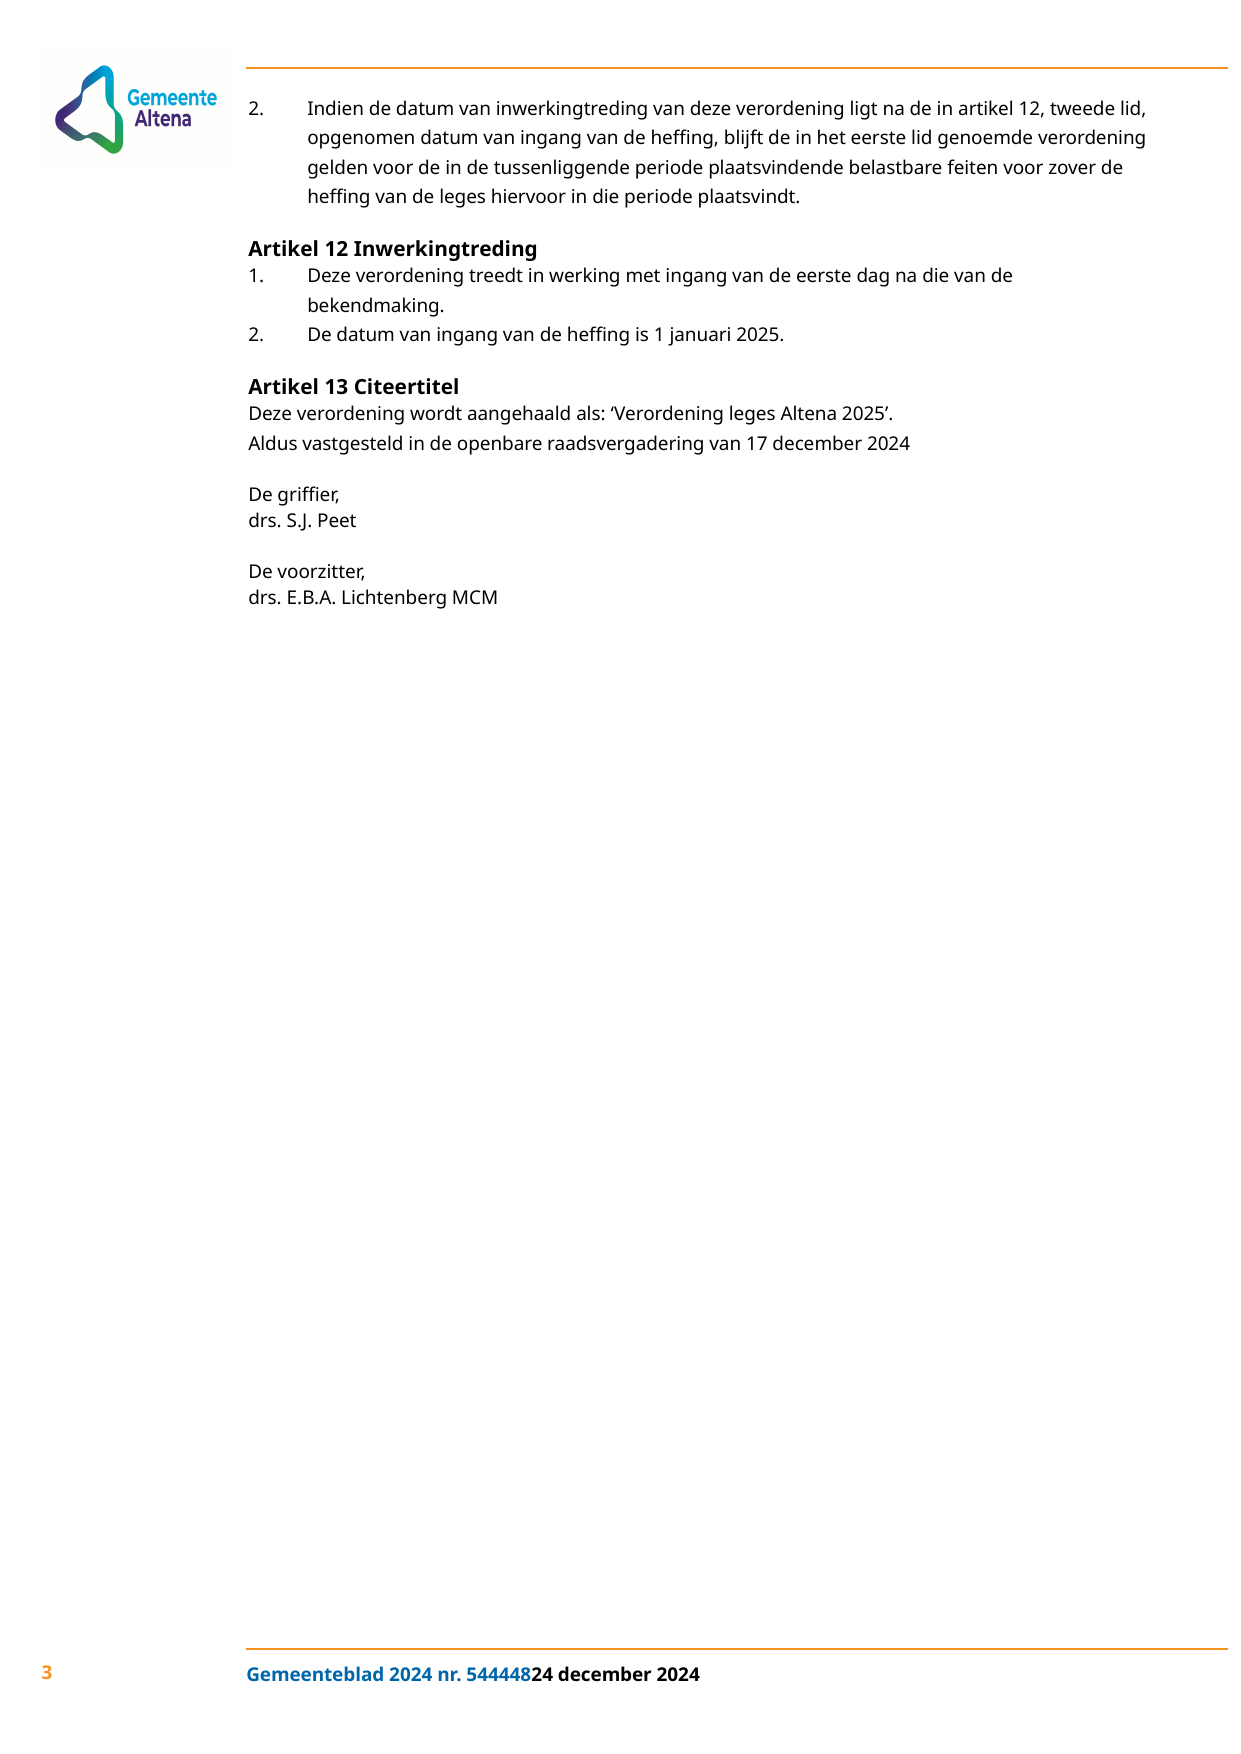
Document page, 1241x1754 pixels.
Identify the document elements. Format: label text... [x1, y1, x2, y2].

text drs. S.J. Peet [248, 507, 1152, 533]
list Deze verordening treedt in werking met ingang van de eerste dag na die van de bekendmaking. [248, 262, 1152, 318]
text Artikel 12 Inwerkingtreding [248, 234, 1152, 262]
text drs. E.B.A. Lichtenberg MCM [248, 584, 1152, 610]
list De datum van ingang van de heffing is 1 januari 2025. [248, 322, 1152, 347]
text Deze verordening wordt aangehaald als: ‘Verordening leges Altena 2025’. [248, 400, 1152, 426]
text Aldus vastgesteld in de openbare raadsvergadering van 17 december 2024 [248, 430, 1152, 456]
text De voorzitter, [248, 559, 1152, 584]
list Indien de datum van inwerkingtreding van deze verordening ligt na de in artikel 12, tweede lid, opgenomen datum van ingang van de heffing, blijft de in het eerste lid genoemde verordening gelden voor de in de tussenliggende periode plaatsvindende belastbare feiten voor zover de heffing van de leges hiervoor in die periode plaatsvindt. [248, 95, 1152, 209]
picture [41, 47, 231, 172]
text De griffier, [248, 481, 1152, 507]
text Artikel 13 Citeertitel [248, 372, 1152, 400]
